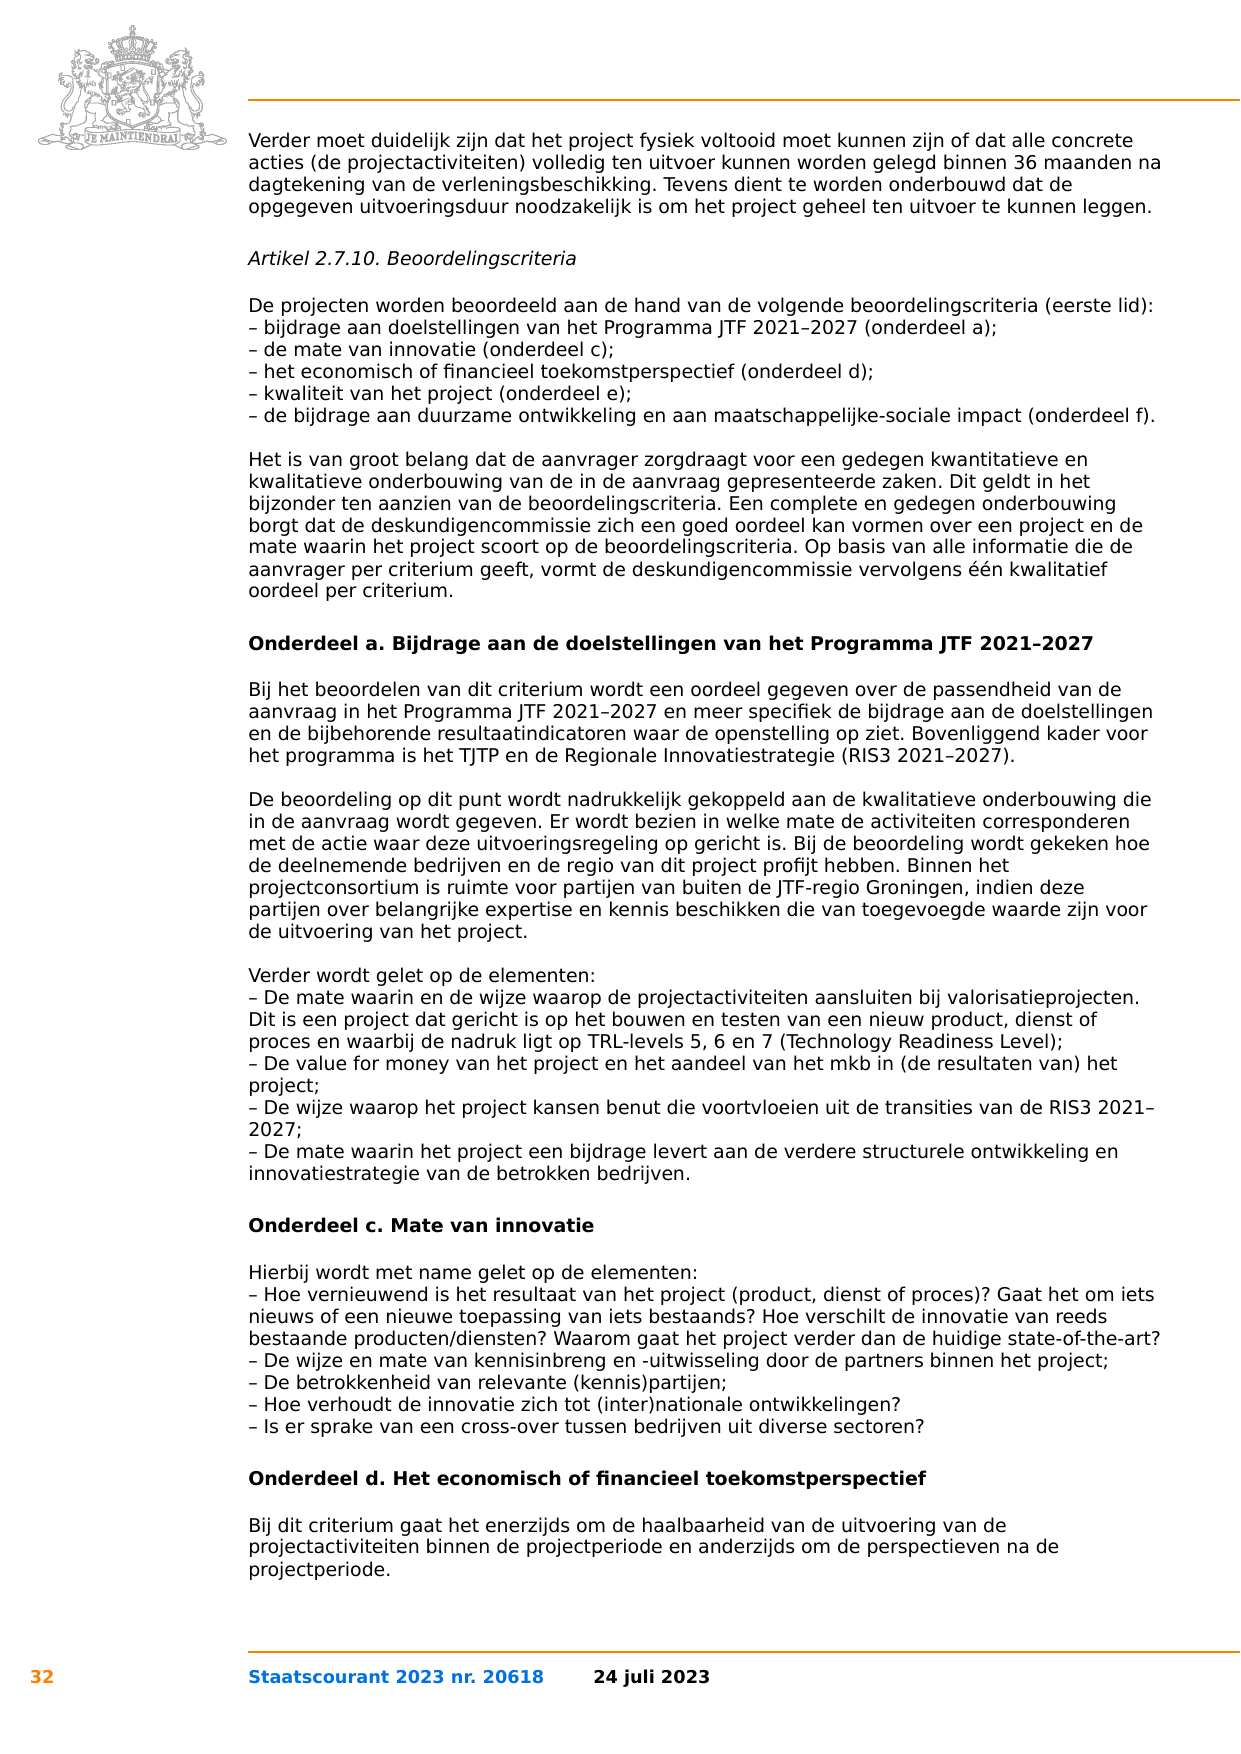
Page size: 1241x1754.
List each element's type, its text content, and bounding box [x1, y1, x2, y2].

subtitle Artikel 2.7.10. Beoordelingscriteria [248, 248, 1163, 270]
text – bijdrage aan doelstellingen van het Programma JTF 2021–2027 (onderdeel a); [248, 317, 1163, 339]
text – de mate van innovatie (onderdeel c); [248, 339, 1163, 361]
text – De betrokkenheid van relevante (kennis)partijen; [248, 1372, 1163, 1393]
text – het economisch of financieel toekomstperspectief (onderdeel d); [248, 361, 1163, 383]
text Bij dit criterium gaat het enerzijds om de haalbaarheid van de uitvoering van de projectactiviteiten binnen de projectperiode en anderzijds om de perspectieven na de projectperiode. [248, 1514, 1163, 1580]
text – de bijdrage aan duurzame ontwikkeling en aan maatschappelijke-sociale impact (onderdeel f). [248, 405, 1163, 427]
text Bij het beoordelen van dit criterium wordt een oordeel gegeven over de passendheid van de aanvraag in het Programma JTF 2021–2027 en meer specifiek de bijdrage aan de doelstellingen en de bijbehorende resultaatindicatoren waar de openstelling op ziet. Bovenliggend kader voor het programma is het TJTP en de Regionale Innovatiestrategie (RIS3 2021–2027). [248, 679, 1163, 767]
picture [38, 25, 227, 150]
text De beoordeling op dit punt wordt nadrukkelijk gekoppeld aan de kwalitatieve onderbouwing die in de aanvraag wordt gegeven. Er wordt bezien in welke mate de activiteiten corresponderen met de actie waar deze uitvoeringsregeling op gericht is. Bij de beoordeling wordt gekeken hoe de deelnemende bedrijven en de regio van dit project profijt hebben. Binnen het projectconsortium is ruimte voor partijen van buiten de JTF-regio Groningen, indien deze partijen over belangrijke expertise en kennis beschikken die van toegevoegde waarde zijn voor de uitvoering van het project. [248, 789, 1163, 943]
subtitle Onderdeel d. Het economisch of financieel toekomstperspectief [248, 1467, 1163, 1489]
subtitle Onderdeel c. Mate van innovatie [248, 1215, 1163, 1237]
text Verder wordt gelet op de elementen: [248, 965, 1163, 987]
text – kwaliteit van het project (onderdeel e); [248, 383, 1163, 405]
text Het is van groot belang dat de aanvrager zorgdraagt voor een gedegen kwantitatieve en kwalitatieve onderbouwing van de in de aanvraag gepresenteerde zaken. Dit geldt in het bijzonder ten aanzien van de beoordelingscriteria. Een complete en gedegen onderbouwing borgt dat de deskundigencommissie zich een goed oordeel kan vormen over een project en de mate waarin het project scoort op de beoordelingscriteria. Op basis van alle informatie die de aanvrager per criterium geeft, vormt de deskundigencommissie vervolgens één kwalitatief oordeel per criterium. [248, 448, 1163, 602]
text – De wijze en mate van kennisinbreng en -uitwisseling door de partners binnen het project; [248, 1349, 1163, 1372]
text – Is er sprake van een cross-over tussen bedrijven uit diverse sectoren? [248, 1416, 1163, 1437]
text – De wijze waarop het project kansen benut die voortvloeien uit de transities van de RIS3 2021–2027; [248, 1097, 1163, 1141]
text De projecten worden beoordeeld aan de hand van de volgende beoordelingscriteria (eerste lid): [248, 295, 1163, 317]
subtitle Onderdeel a. Bijdrage aan de doelstellingen van het Programma JTF 2021–2027 [248, 632, 1163, 654]
text – De mate waarin het project een bijdrage levert aan de verdere structurele ontwikkeling en innovatiestrategie van de betrokken bedrijven. [248, 1141, 1163, 1185]
text – Hoe vernieuwend is het resultaat van het project (product, dienst of proces)? Gaat het om iets nieuws of een nieuwe toepassing van iets bestaands? Hoe verschilt de innovatie van reeds bestaande producten/diensten? Waarom gaat het project verder dan de huidige state-of-the-art? [248, 1284, 1163, 1349]
text – De mate waarin en de wijze waarop de projectactiviteiten aansluiten bij valorisatieprojecten. Dit is een project dat gericht is op het bouwen en testen van een nieuw product, dienst of proces en waarbij de nadruk ligt op TRL-levels 5, 6 en 7 (Technology Readiness Level); [248, 987, 1163, 1053]
text Hierbij wordt met name gelet op de elementen: [248, 1262, 1163, 1284]
text Verder moet duidelijk zijn dat het project fysiek voltooid moet kunnen zijn of dat alle concrete acties (de projectactiviteiten) volledig ten uitvoer kunnen worden gelegd binnen 36 maanden na dagtekening van de verleningsbeschikking. Tevens dient te worden onderbouwd dat de opgegeven uitvoeringsduur noodzakelijk is om het project geheel ten uitvoer te kunnen leggen. [248, 130, 1163, 218]
text – De value for money van het project en het aandeel van het mkb in (de resultaten van) het project; [248, 1053, 1163, 1097]
text – Hoe verhoudt de innovatie zich tot (inter)nationale ontwikkelingen? [248, 1393, 1163, 1416]
